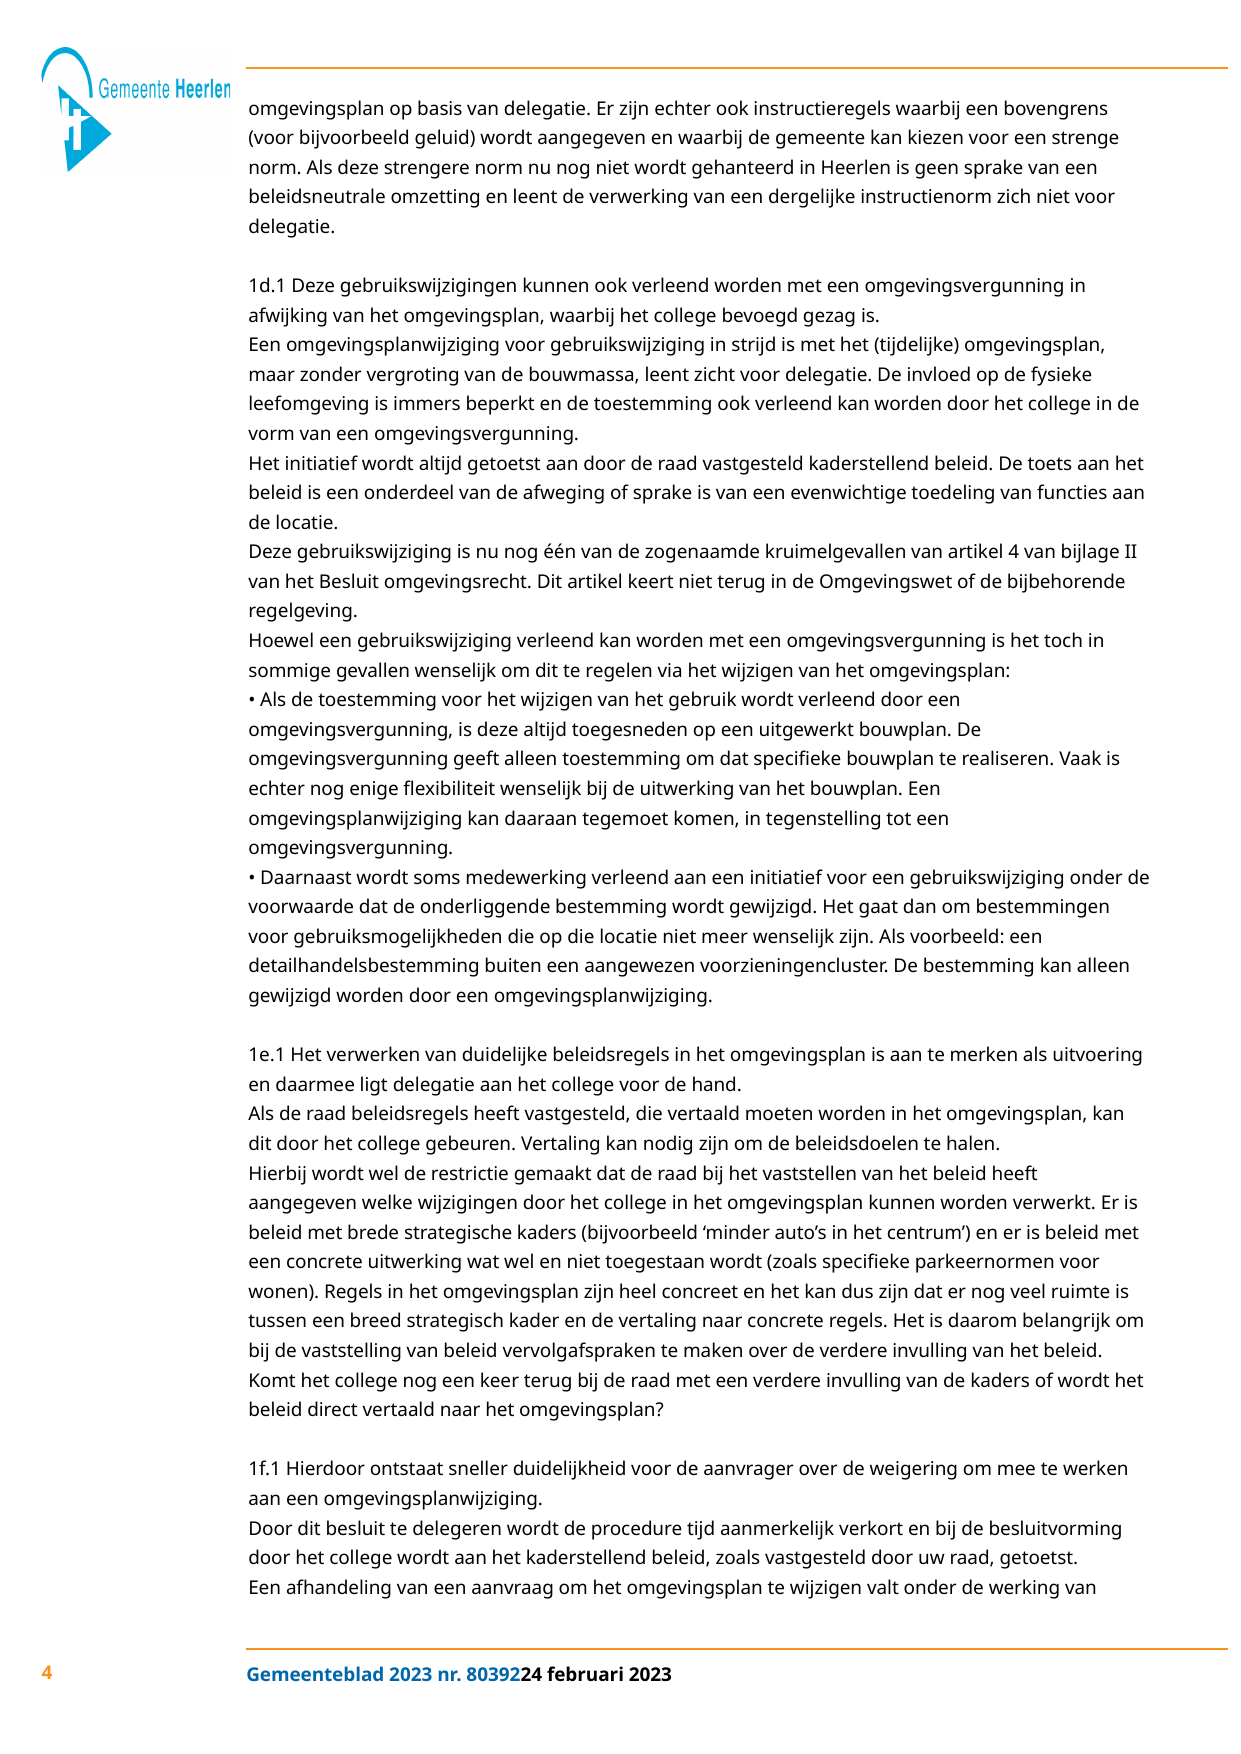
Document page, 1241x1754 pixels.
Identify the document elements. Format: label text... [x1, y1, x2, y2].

text 1d.1 Deze gebruikswijzigingen kunnen ook verleend worden met een omgevingsvergunning in afwijking van het omgevingsplan, waarbij het college bevoegd gezag is. [248, 272, 1152, 328]
text Als de raad beleidsregels heeft vastgesteld, die vertaald moeten worden in het omgevingsplan, kan dit door het college gebeuren. Vertaling kan nodig zijn om de beleidsdoelen te halen. [248, 1101, 1152, 1156]
text 1f.1 Hierdoor ontstaat sneller duidelijkheid voor de aanvrager over de weigering om mee te werken aan een omgevingsplanwijziging. [248, 1456, 1152, 1511]
text Deze gebruikswijziging is nu nog één van de zogenaamde kruimelgevallen van artikel 4 van bijlage II van het Besluit omgevingsrecht. Dit artikel keert niet terug in de Omgevingswet of de bijbehorende regelgeving. [248, 538, 1152, 623]
text • Daarnaast wordt soms medewerking verleend aan een initiatief voor een gebruikswijziging onder de voorwaarde dat de onderliggende bestemming wordt gewijzigd. Het gaat dan om bestemmingen voor gebruiksmogelijkheden die op die locatie niet meer wenselijk zijn. Als voorbeeld: een detailhandelsbestemming buiten een aangewezen voorzieningencluster. De bestemming kan alleen gewijzigd worden door een omgevingsplanwijziging. [248, 864, 1152, 1008]
text Een afhandeling van een aanvraag om het omgevingsplan te wijzigen valt onder de werking van [248, 1574, 1152, 1600]
picture [41, 47, 59, 70]
text omgevingsplan op basis van delegatie. Er zijn echter ook instructieregels waarbij een bovengrens (voor bijvoorbeeld geluid) wordt aangegeven en waarbij de gemeente kan kiezen voor een strenge norm. Als deze strengere norm nu nog niet wordt gehanteerd in Heerlen is geen sprake van een beleidsneutrale omzetting en leent de verwerking van een dergelijke instructienorm zich niet voor delegatie. [248, 95, 1152, 239]
text Een omgevingsplanwijziging voor gebruikswijziging in strijd is met het (tijdelijke) omgevingsplan, maar zonder vergroting van de bouwmassa, leent zicht voor delegatie. De invloed op de fysieke leefomgeving is immers beperkt en de toestemming ook verleend kan worden door het college in de vorm van een omgevingsvergunning. [248, 331, 1152, 446]
text Door dit besluit te delegeren wordt de procedure tijd aanmerkelijk verkort en bij de besluitvorming door het college wordt aan het kaderstellend beleid, zoals vastgesteld door uw raad, getoetst. [248, 1515, 1152, 1570]
text Het initiatief wordt altijd getoetst aan door de raad vastgesteld kaderstellend beleid. De toets aan het beleid is een onderdeel van de afweging of sprake is van een evenwichtige toedeling van functies aan de locatie. [248, 450, 1152, 535]
text Hoewel een gebruikswijziging verleend kan worden met een omgevingsvergunning is het toch in sommige gevallen wenselijk om dit te regelen via het wijzigen van het omgevingsplan: [248, 627, 1152, 683]
text Hierbij wordt wel de restrictie gemaakt dat de raad bij het vaststellen van het beleid heeft aangegeven welke wijzigingen door het college in het omgevingsplan kunnen worden verwerkt. Er is beleid met brede strategische kaders (bijvoorbeeld ‘minder auto’s in het centrum’) en er is beleid met een concrete uitwerking wat wel en niet toegestaan wordt (zoals specifieke parkeernormen voor wonen). Regels in het omgevingsplan zijn heel concreet en het kan dus zijn dat er nog veel ruimte is tussen een breed strategisch kader en de vertaling naar concrete regels. Het is daarom belangrijk om bij de vaststelling van beleid vervolgafspraken te maken over de verdere invulling van het beleid. Komt het college nog een keer terug bij de raad met een verdere invulling van de kaders of wordt het beleid direct vertaald naar het omgevingsplan? [248, 1160, 1152, 1422]
text • Als de toestemming voor het wijzigen van het gebruik wordt verleend door een omgevingsvergunning, is deze altijd toegesneden op een uitgewerkt bouwplan. De omgevingsvergunning geeft alleen toestemming om dat specifieke bouwplan te realiseren. Vaak is echter nog enige flexibiliteit wenselijk bij de uitwerking van het bouwplan. Een omgevingsplanwijziging kan daaraan tegemoet komen, in tegenstelling tot een omgevingsvergunning. [248, 686, 1152, 860]
text 1e.1 Het verwerken van duidelijke beleidsregels in het omgevingsplan is aan te merken als uitvoering en daarmee ligt delegatie aan het college voor de hand. [248, 1041, 1152, 1097]
picture [41, 47, 231, 172]
